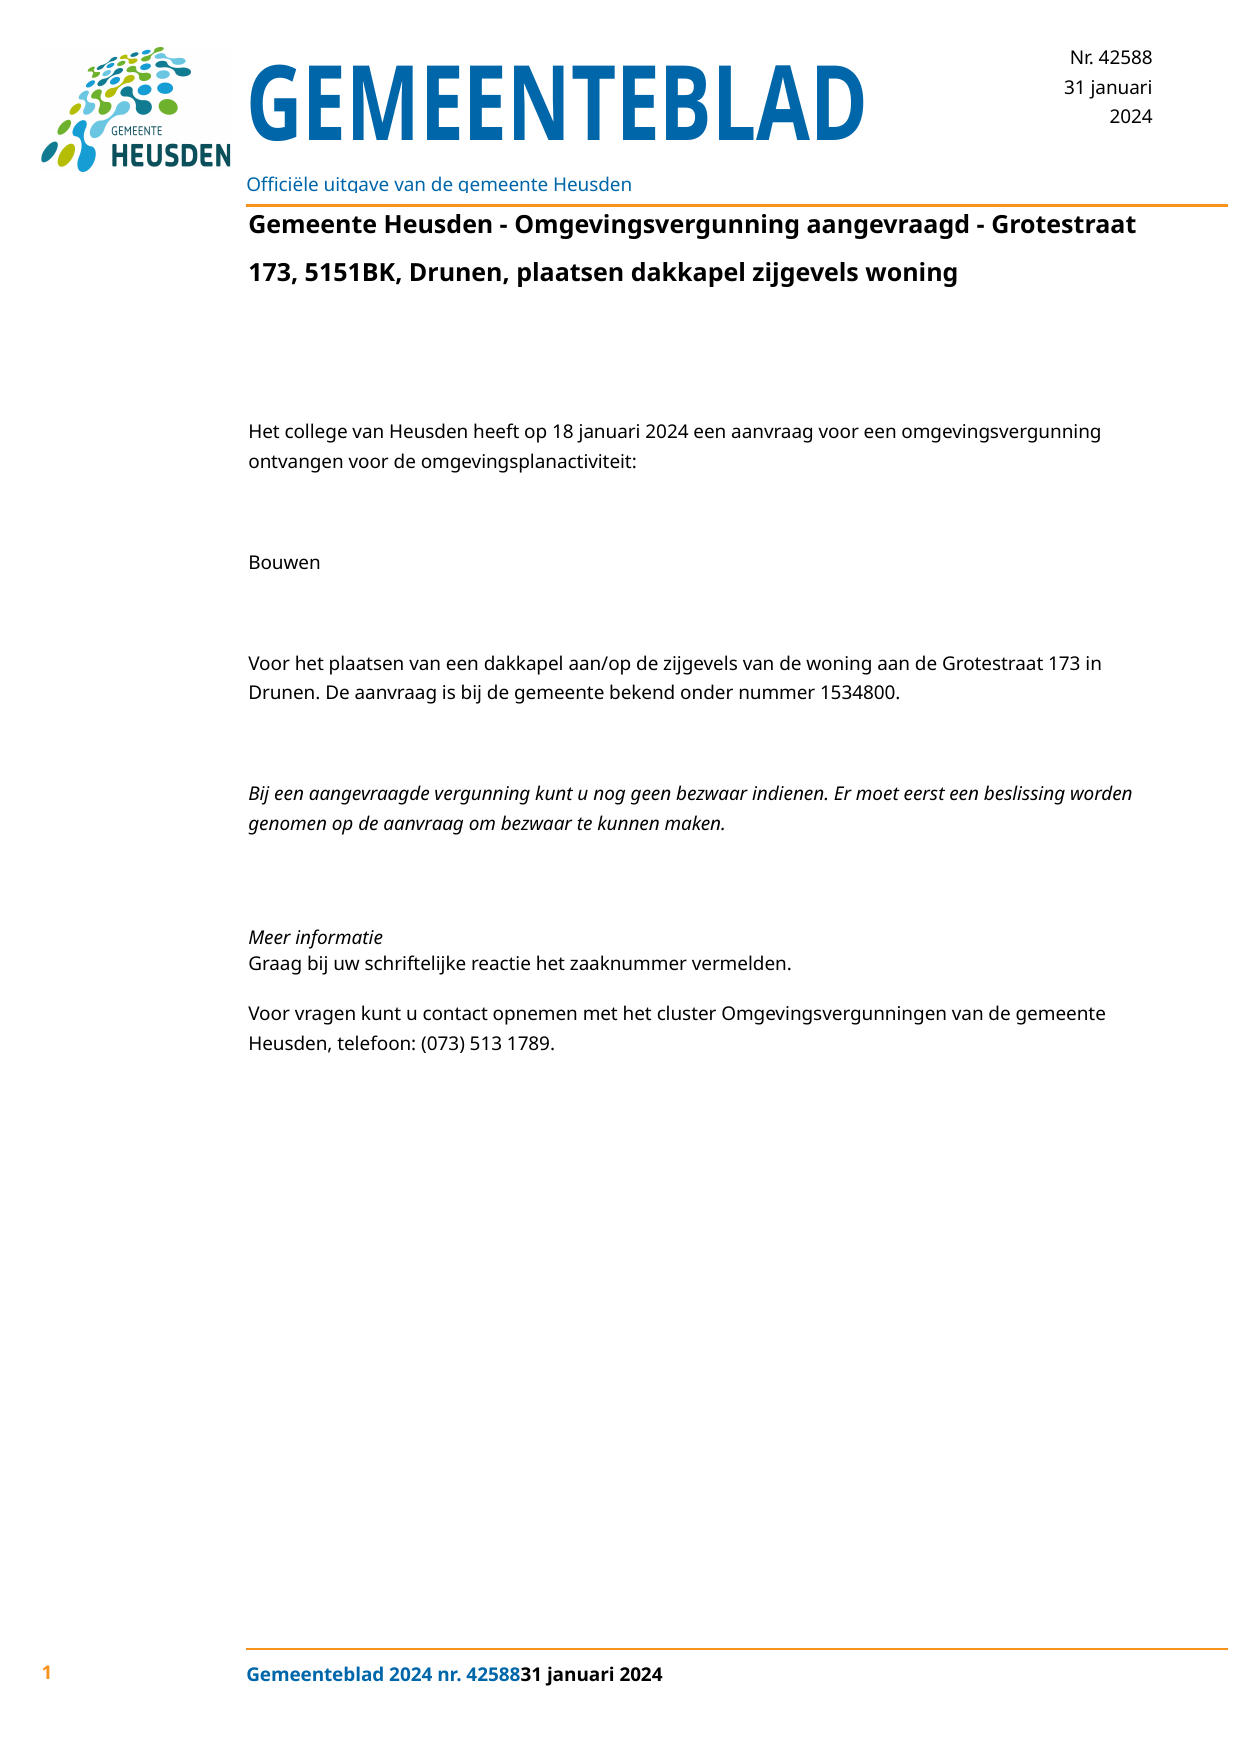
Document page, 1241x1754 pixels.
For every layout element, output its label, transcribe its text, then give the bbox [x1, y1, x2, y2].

text Meer informatie [248, 924, 1152, 950]
text Gemeente Heusden - Omgevingsvergunning aangevraagd - Grotestraat 173, 5151BK, Drunen, plaatsen dakkapel zijgevels woning [248, 207, 1152, 288]
text Graag bij uw schriftelijke reactie het zaaknummer vermelden. [248, 950, 1152, 976]
text Het college van Heusden heeft op 18 januari 2024 een aanvraag voor een omgevingsvergunning ontvangen voor de omgevingsplanactiviteit: [248, 419, 1152, 474]
text Bouwen [248, 549, 1152, 575]
text Voor het plaatsen van een dakkapel aan/op de zijgevels van de woning aan de Grotestraat 173 in Drunen. De aanvraag is bij de gemeente bekend onder nummer 1534800. [248, 650, 1152, 705]
text Voor vragen kunt u contact opnemen met het cluster Omgevingsvergunningen van de gemeente Heusden, telefoon: (073) 513 1789. [248, 1001, 1152, 1056]
picture [41, 47, 231, 172]
text Bij een aangevraagde vergunning kunt u nog geen bezwaar indienen. Er moet eerst een beslissing worden genomen op de aanvraag om bezwaar te kunnen maken. [248, 780, 1152, 836]
